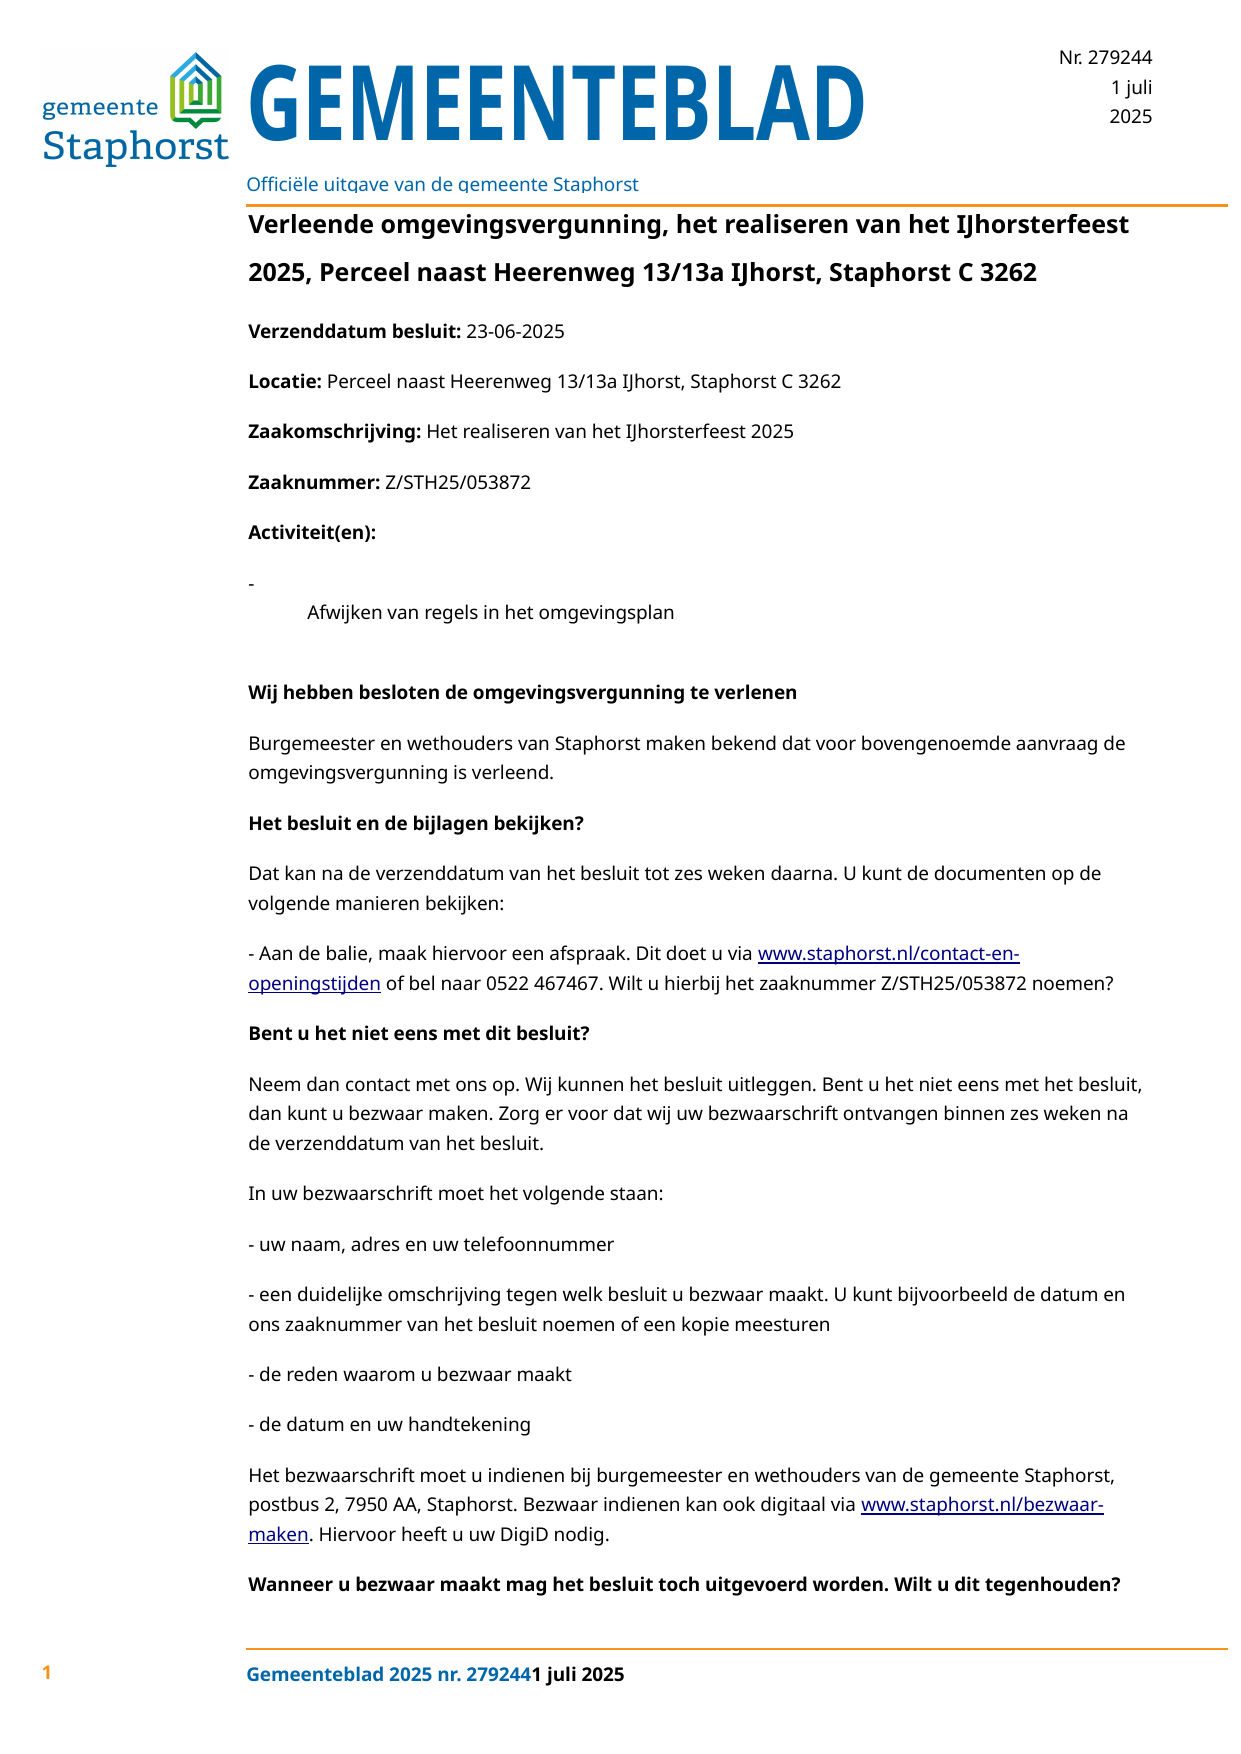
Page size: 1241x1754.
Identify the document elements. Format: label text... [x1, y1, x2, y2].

text Het besluit en de bijlagen bekijken? [248, 810, 1152, 836]
text - uw naam, adres en uw telefoonnummer [248, 1231, 1152, 1257]
list Afwijken van regels in het omgevingsplan [248, 599, 1152, 625]
text Zaaknummer: Z/STH25/053872 [248, 469, 1152, 495]
picture [41, 47, 231, 172]
text Wanneer u bezwaar maakt mag het besluit toch uitgevoerd worden. Wilt u dit tegenhouden? [248, 1572, 1152, 1597]
text In uw bezwaarschrift moet het volgende staan: [248, 1180, 1152, 1206]
text - Aan de balie, maak hiervoor een afspraak. Dit doet u via www.staphorst.nl/contact-en-openingstijden of bel naar 0522 467467. Wilt u hierbij het zaaknummer Z/STH25/053872 noemen? [248, 940, 1152, 996]
text - een duidelijke omschrijving tegen welk besluit u bezwaar maakt. U kunt bijvoorbeeld de datum en ons zaaknummer van het besluit noemen of een kopie meesturen [248, 1281, 1152, 1337]
text Activiteit(en): [248, 519, 1152, 545]
text Burgemeester en wethouders van Staphorst maken bekend dat voor bovengenoemde aanvraag de omgevingsvergunning is verleend. [248, 730, 1152, 785]
text Bent u het niet eens met dit besluit? [248, 1020, 1152, 1046]
text - de datum en uw handtekening [248, 1412, 1152, 1437]
text Zaakomschrijving: Het realiseren van het IJhorsterfeest 2025 [248, 419, 1152, 444]
text Wij hebben besloten de omgevingsvergunning te verlenen [248, 679, 1152, 705]
text Neem dan contact met ons op. Wij kunnen het besluit uitleggen. Bent u het niet eens met het besluit, dan kunt u bezwaar maken. Zorg er voor dat wij uw bezwaarschrift ontvangen binnen zes weken na de verzenddatum van het besluit. [248, 1071, 1152, 1156]
text Dat kan na de verzenddatum van het besluit tot zes weken daarna. U kunt de documenten op de volgende manieren bekijken: [248, 860, 1152, 916]
text Het bezwaarschrift moet u indienen bij burgemeester en wethouders van de gemeente Staphorst, postbus 2, 7950 AA, Staphorst. Bezwaar indienen kan ook digitaal via www.staphorst.nl/bezwaar-maken. Hiervoor heeft u uw DigiD nodig. [248, 1462, 1152, 1547]
text - de reden waarom u bezwaar maakt [248, 1361, 1152, 1387]
text Locatie: Perceel naast Heerenweg 13/13a IJhorst, Staphorst C 3262 [248, 368, 1152, 394]
text Verleende omgevingsvergunning, het realiseren van het IJhorsterfeest 2025, Perceel naast Heerenweg 13/13a IJhorst, Staphorst C 3262 [248, 207, 1152, 288]
text Verzenddatum besluit: 23-06-2025 [248, 318, 1152, 344]
